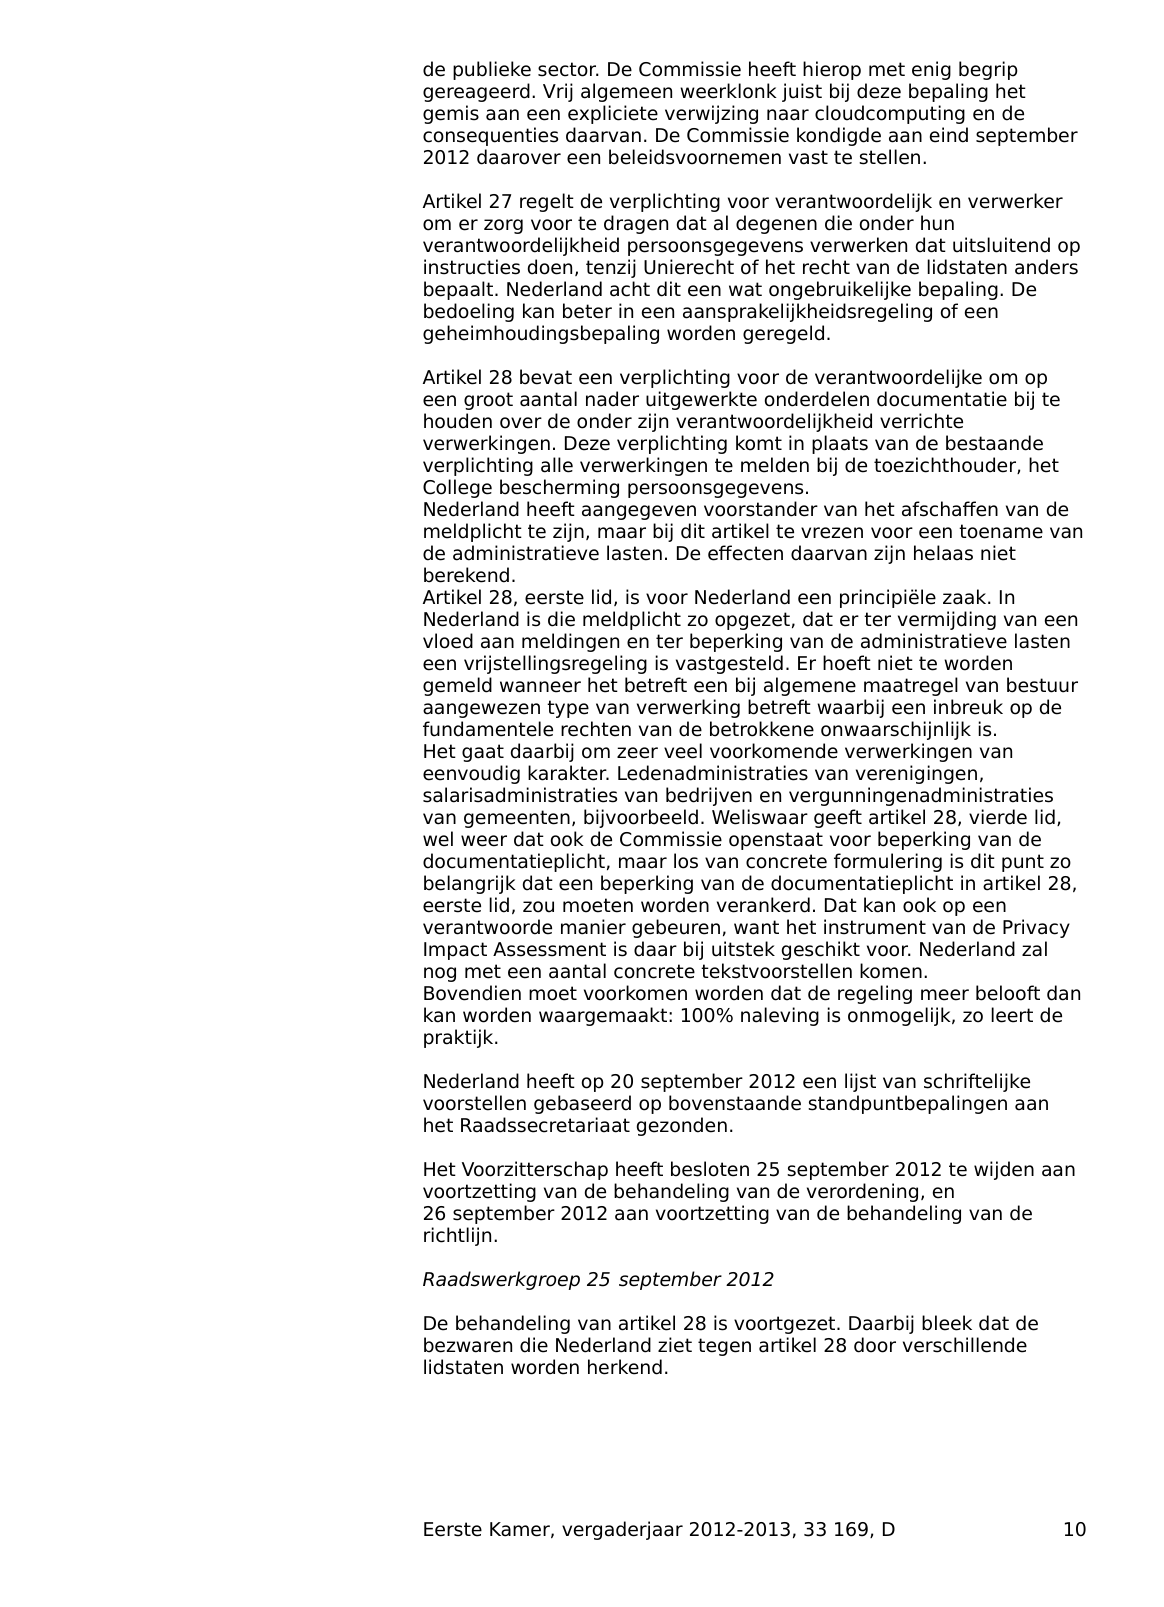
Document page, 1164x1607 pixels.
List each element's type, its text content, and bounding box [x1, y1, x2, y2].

text Het Voorzitterschap heeft besloten 25 september 2012 te wijden aan voortzetting van de behandeling van de verordening, en 26 september 2012 aan voortzetting van de behandeling van de richtlijn. [422, 1159, 1087, 1247]
text Artikel 28 bevat een verplichting voor de verantwoordelijke om op een groot aantal nader uitgewerkte onderdelen documentatie bij te houden over de onder zijn verantwoordelijkheid verrichte verwerkingen. Deze verplichting komt in plaats van de bestaande verplichting alle verwerkingen te melden bij de toezichthouder, het College bescherming persoonsgegevens. [422, 367, 1087, 499]
text Artikel 27 regelt de verplichting voor verantwoordelijk en verwerker om er zorg voor te dragen dat al degenen die onder hun verantwoordelijkheid persoonsgegevens verwerken dat uitsluitend op instructies doen, tenzij Unierecht of het recht van de lidstaten anders bepaalt. Nederland acht dit een wat ongebruikelijke bepaling. De bedoeling kan beter in een aansprakelijkheidsregeling of een geheimhoudingsbepaling worden geregeld. [422, 191, 1087, 345]
text Bovendien moet voorkomen worden dat de regeling meer belooft dan kan worden waargemaakt: 100% naleving is onmogelijk, zo leert de praktijk. [422, 983, 1087, 1048]
text De behandeling van artikel 28 is voortgezet. Daarbij bleek dat de bezwaren die Nederland ziet tegen artikel 28 door verschillende lidstaten worden herkend. [422, 1313, 1087, 1379]
subtitle Raadswerkgroep 25 september 2012 [422, 1269, 1087, 1291]
text Artikel 28, eerste lid, is voor Nederland een principiële zaak. In Nederland is die meldplicht zo opgezet, dat er ter vermijding van een vloed aan meldingen en ter beperking van de administratieve lasten een vrijstellingsregeling is vastgesteld. Er hoeft niet te worden gemeld wanneer het betreft een bij algemene maatregel van bestuur aangewezen type van verwerking betreft waarbij een inbreuk op de fundamentele rechten van de betrokkene onwaarschijnlijk is. [422, 587, 1087, 741]
text Het gaat daarbij om zeer veel voorkomende verwerkingen van eenvoudig karakter. Ledenadministraties van verenigingen, salarisadministraties van bedrijven en vergunningenadministraties van gemeenten, bijvoorbeeld. Weliswaar geeft artikel 28, vierde lid, wel weer dat ook de Commissie openstaat voor beperking van de documentatieplicht, maar los van concrete formulering is dit punt zo belangrijk dat een beperking van de documentatieplicht in artikel 28, eerste lid, zou moeten worden verankerd. Dat kan ook op een verantwoorde manier gebeuren, want het instrument van de Privacy Impact Assessment is daar bij uitstek geschikt voor. Nederland zal nog met een aantal concrete tekstvoorstellen komen. [422, 741, 1087, 983]
text Nederland heeft op 20 september 2012 een lijst van schriftelijke voorstellen gebaseerd op bovenstaande standpuntbepalingen aan het Raadssecretariaat gezonden. [422, 1071, 1087, 1137]
text de publieke sector. De Commissie heeft hierop met enig begrip gereageerd. Vrij algemeen weerklonk juist bij deze bepaling het gemis aan een expliciete verwijzing naar cloudcomputing en de consequenties daarvan. De Commissie kondigde aan eind september 2012 daarover een beleidsvoornemen vast te stellen. [422, 59, 1087, 169]
text Nederland heeft aangegeven voorstander van het afschaffen van de meldplicht te zijn, maar bij dit artikel te vrezen voor een toename van de administratieve lasten. De effecten daarvan zijn helaas niet berekend. [422, 499, 1087, 587]
